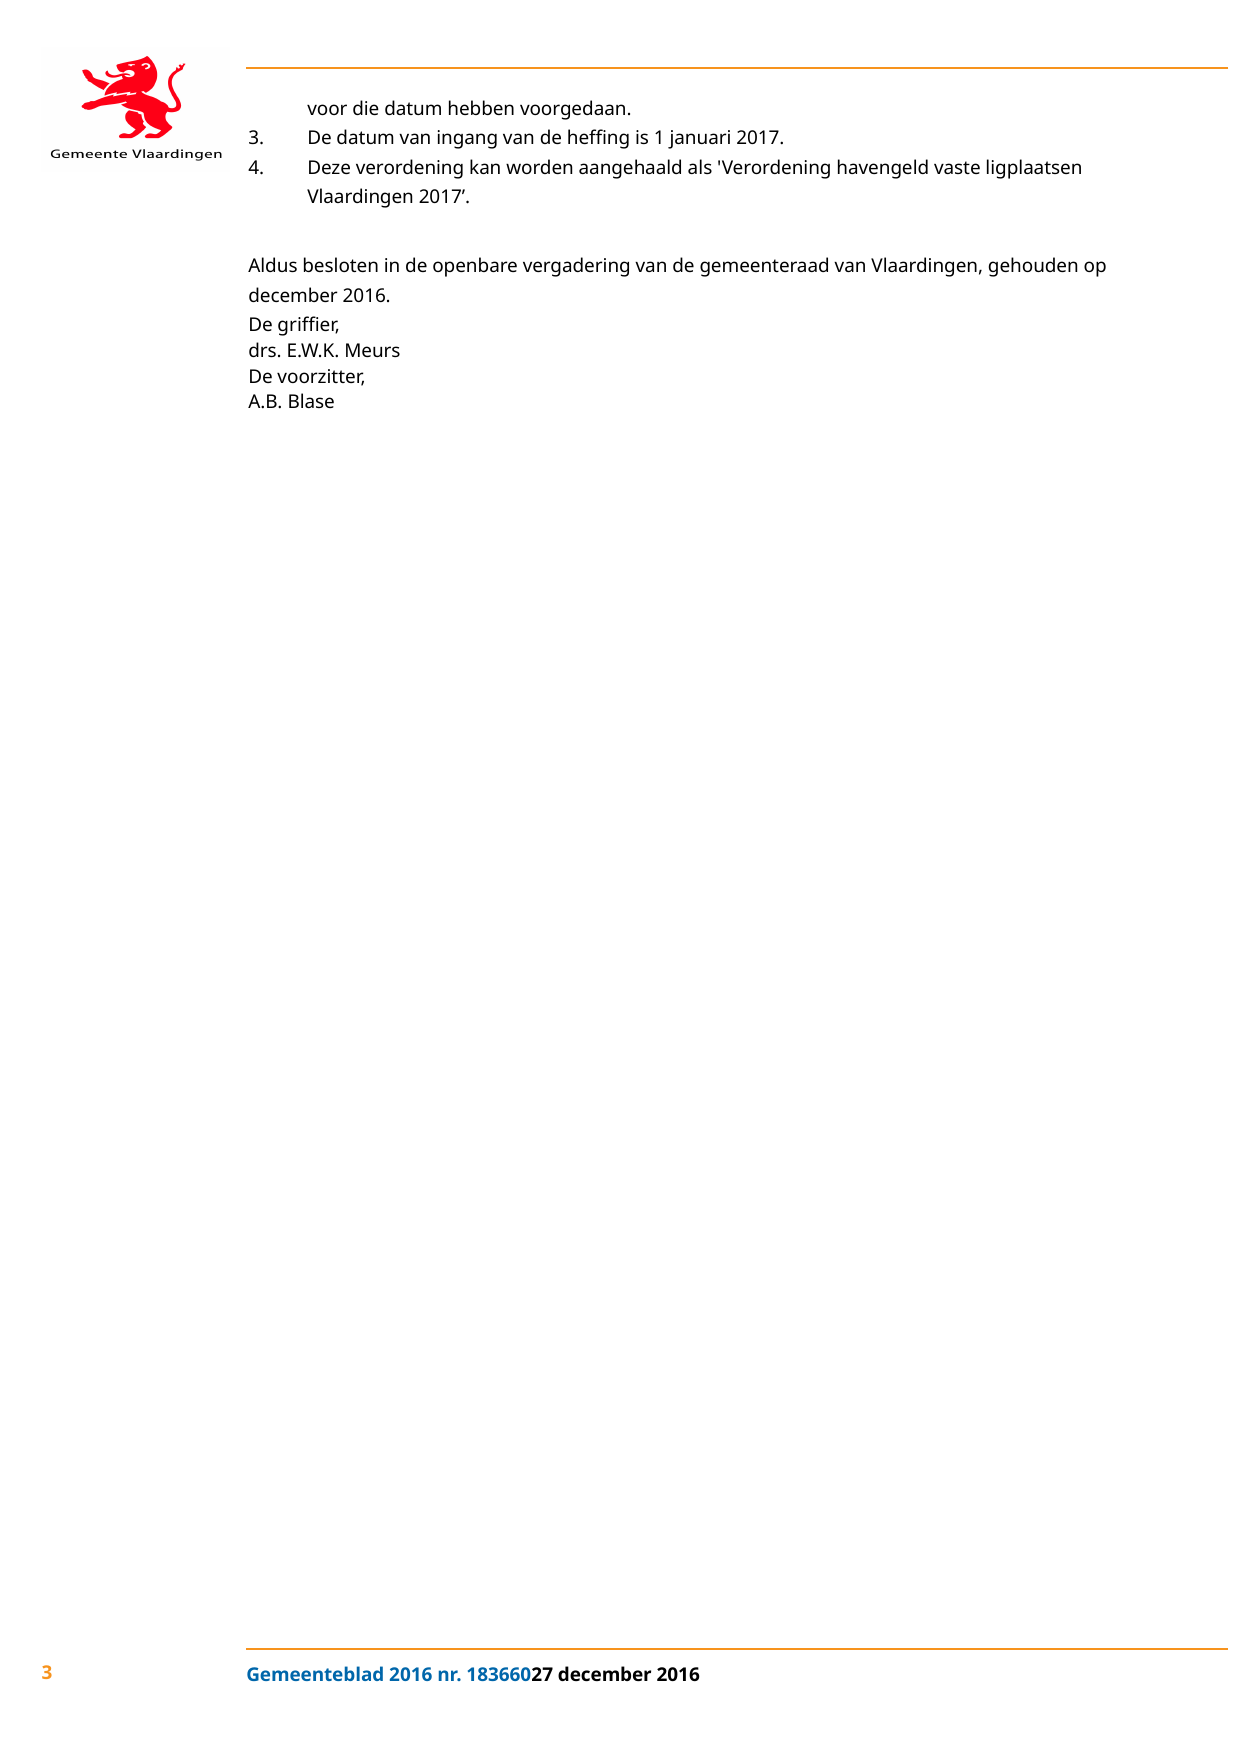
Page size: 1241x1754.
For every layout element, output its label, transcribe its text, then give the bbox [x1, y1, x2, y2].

list De datum van ingang van de heffing is 1 januari 2017. [248, 124, 1152, 150]
list voor die datum hebben voorgedaan. [248, 95, 1152, 121]
text A.B. Blase [248, 389, 1152, 414]
text drs. E.W.K. Meurs [248, 337, 1152, 363]
list Deze verordening kan worden aangehaald als 'Verordening havengeld vaste ligplaatsen Vlaardingen 2017’. [248, 154, 1152, 209]
text De voorzitter, [248, 363, 1152, 389]
picture [41, 47, 231, 172]
text Aldus besloten in de openbare vergadering van de gemeenteraad van Vlaardingen, gehouden op december 2016. [248, 252, 1152, 308]
text De griffier, [248, 312, 1152, 337]
